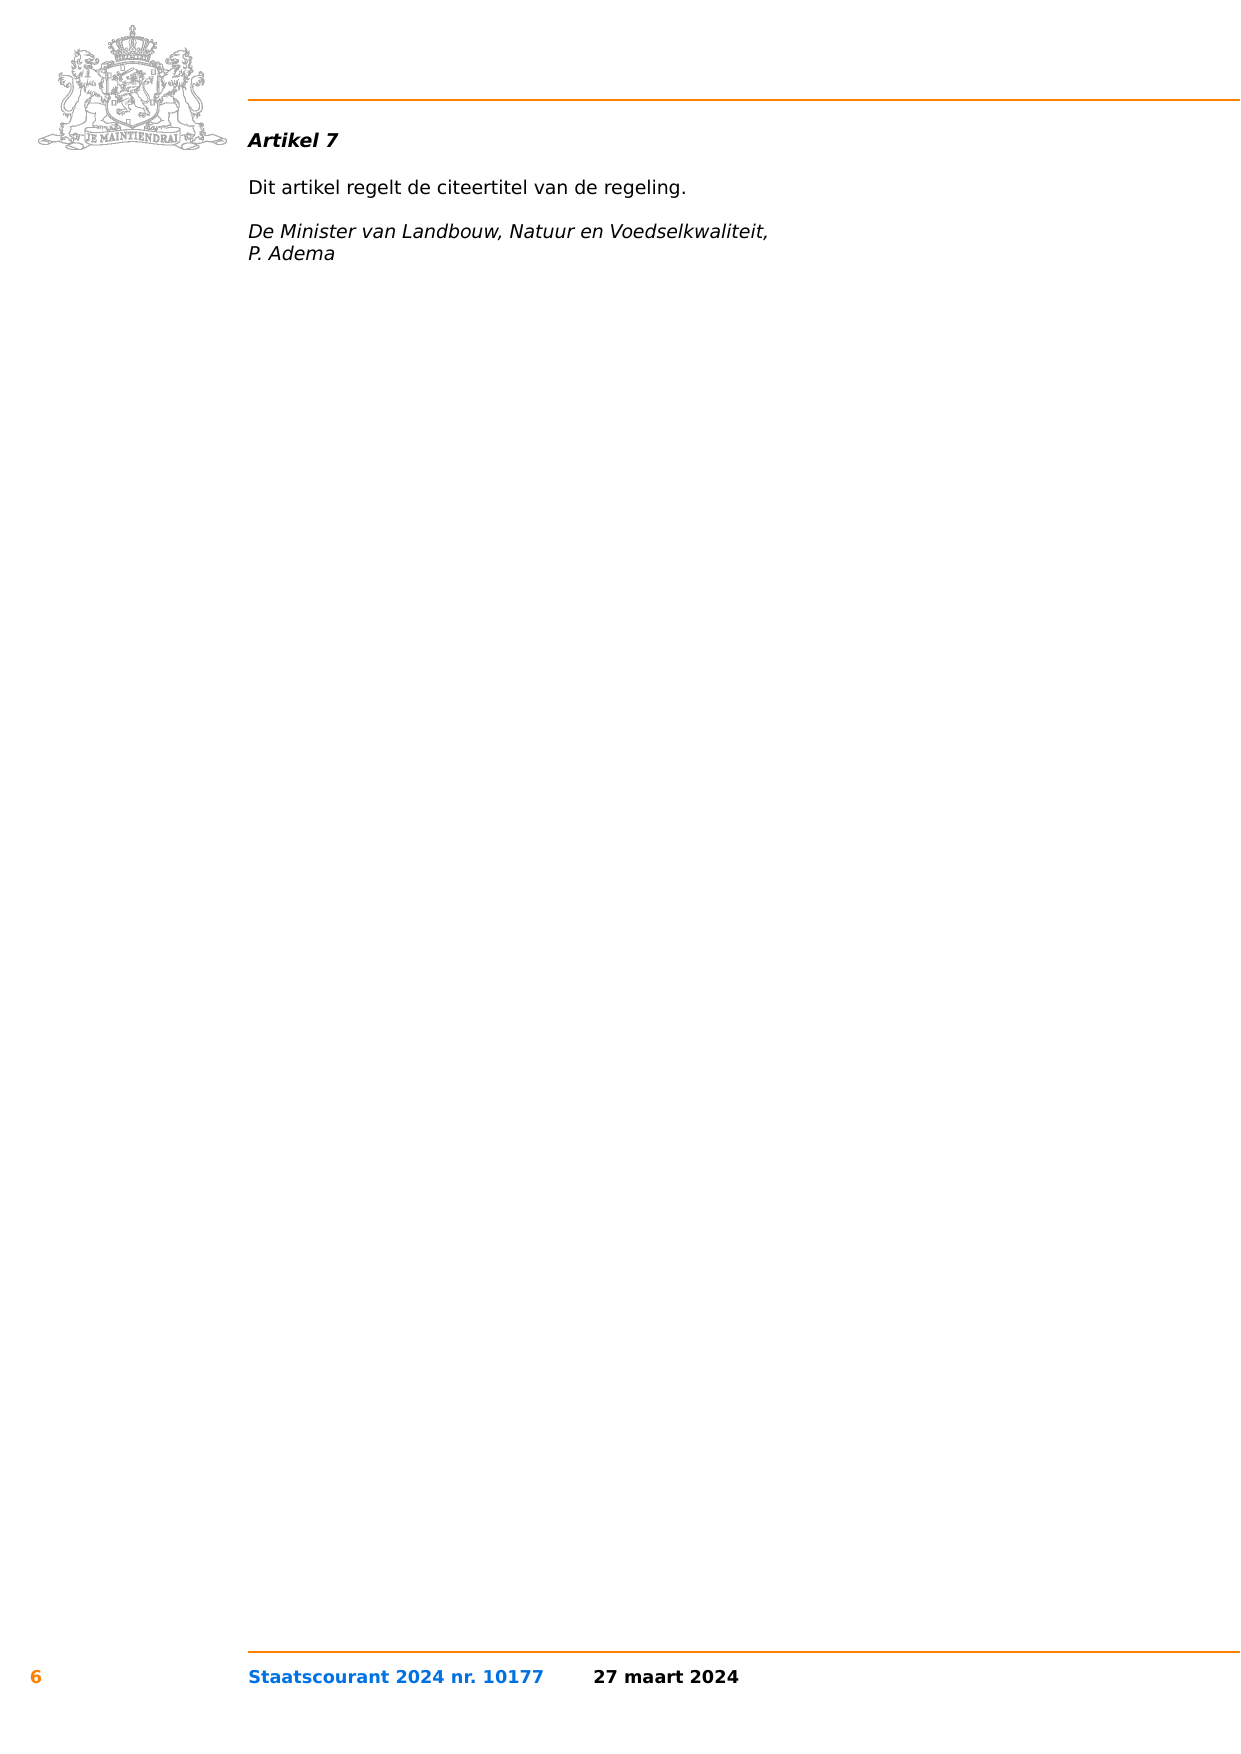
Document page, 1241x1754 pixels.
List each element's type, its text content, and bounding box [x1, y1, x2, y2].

text Dit artikel regelt de citeertitel van de regeling. [248, 177, 1163, 199]
picture [38, 25, 227, 150]
text De Minister van Landbouw, Natuur en Voedselkwaliteit, P. Adema [248, 221, 1163, 265]
subtitle Artikel 7 [248, 130, 1163, 152]
